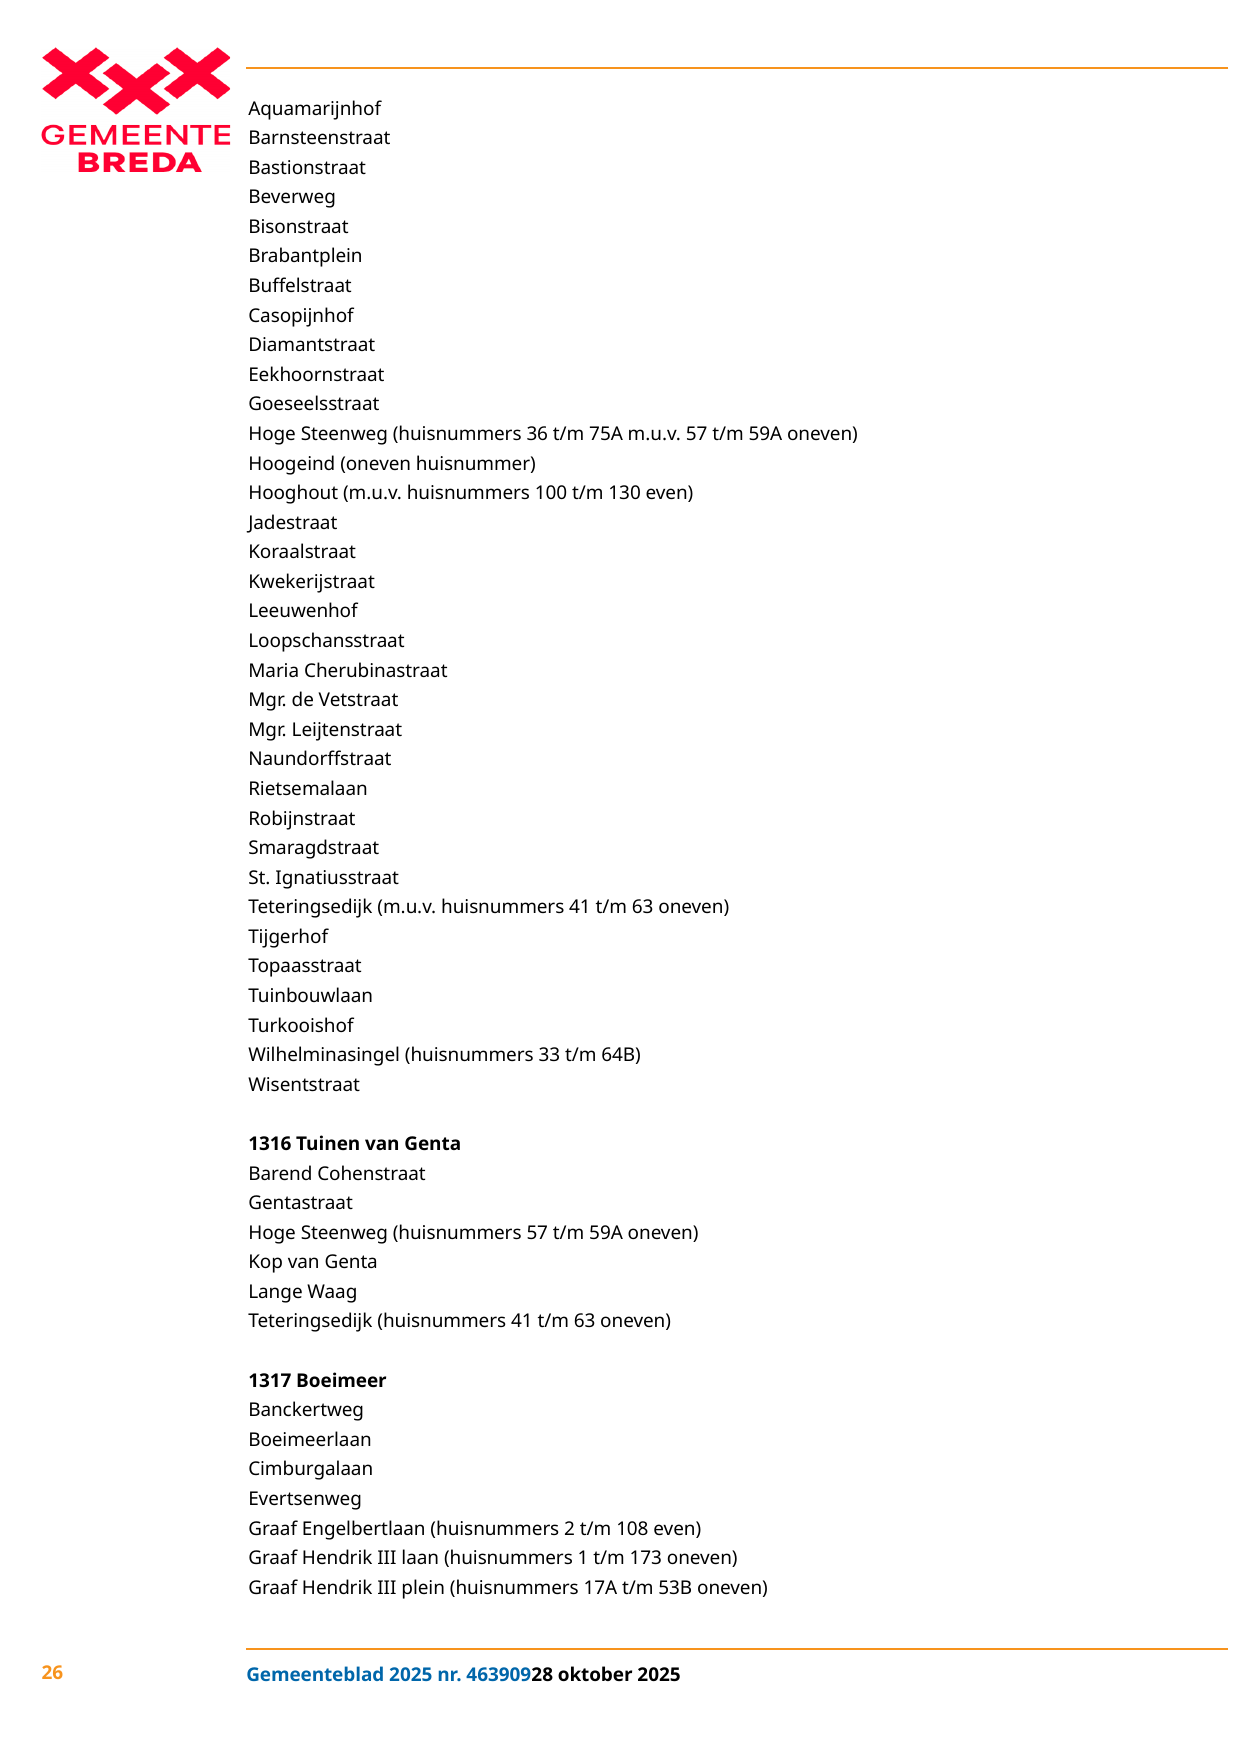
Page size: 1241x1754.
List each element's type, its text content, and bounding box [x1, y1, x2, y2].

text Goeseelsstraat [248, 391, 1152, 416]
text Brabantplein [248, 243, 1152, 268]
text Topaasstraat [248, 953, 1152, 978]
text Naundorffstraat [248, 746, 1152, 771]
text Smaragdstraat [248, 834, 1152, 860]
text Teteringsedijk (m.u.v. huisnummers 41 t/m 63 oneven) [248, 893, 1152, 919]
text Turkooishof [248, 1012, 1152, 1038]
text Graaf Hendrik III laan (huisnummers 1 t/m 173 oneven) [248, 1544, 1152, 1570]
text Hoge Steenweg (huisnummers 36 t/m 75A m.u.v. 57 t/m 59A oneven) [248, 420, 1152, 446]
text Mgr. Leijtenstraat [248, 716, 1152, 742]
text Aquamarijnhof [248, 95, 1152, 121]
text Maria Cherubinastraat [248, 657, 1152, 683]
text Beverweg [248, 183, 1152, 209]
text Evertsenweg [248, 1485, 1152, 1511]
text Tijgerhof [248, 923, 1152, 949]
text Loopschansstraat [248, 627, 1152, 653]
picture [41, 47, 231, 172]
text Hooghout (m.u.v. huisnummers 100 t/m 130 even) [248, 479, 1152, 505]
text 1316 Tuinen van Genta [248, 1130, 1152, 1156]
text Kwekerijstraat [248, 568, 1152, 594]
text Barnsteenstraat [248, 124, 1152, 150]
text Buffelstraat [248, 272, 1152, 298]
text Hoogeind (oneven huisnummer) [248, 450, 1152, 476]
text Koraalstraat [248, 538, 1152, 564]
text 1317 Boeimeer [248, 1367, 1152, 1393]
text Robijnstraat [248, 805, 1152, 831]
text Wilhelminasingel (huisnummers 33 t/m 64B) [248, 1041, 1152, 1067]
text Kop van Genta [248, 1248, 1152, 1274]
text Mgr. de Vetstraat [248, 686, 1152, 712]
text Bastionstraat [248, 154, 1152, 180]
text Boeimeerlaan [248, 1426, 1152, 1452]
text Casopijnhof [248, 302, 1152, 328]
text Cimburgalaan [248, 1456, 1152, 1481]
text Bisonstraat [248, 213, 1152, 239]
text Tuinbouwlaan [248, 982, 1152, 1008]
text Gentastraat [248, 1189, 1152, 1215]
text Rietsemalaan [248, 775, 1152, 801]
text Lange Waag [248, 1278, 1152, 1304]
text Jadestraat [248, 509, 1152, 535]
text Hoge Steenweg (huisnummers 57 t/m 59A oneven) [248, 1219, 1152, 1245]
text Barend Cohenstraat [248, 1160, 1152, 1186]
text Leeuwenhof [248, 598, 1152, 623]
text Graaf Engelbertlaan (huisnummers 2 t/m 108 even) [248, 1515, 1152, 1541]
text Graaf Hendrik III plein (huisnummers 17A t/m 53B oneven) [248, 1574, 1152, 1600]
text Diamantstraat [248, 331, 1152, 357]
text Teteringsedijk (huisnummers 41 t/m 63 oneven) [248, 1308, 1152, 1333]
text St. Ignatiusstraat [248, 864, 1152, 890]
text Banckertweg [248, 1396, 1152, 1422]
text Wisentstraat [248, 1071, 1152, 1097]
text Eekhoornstraat [248, 361, 1152, 387]
